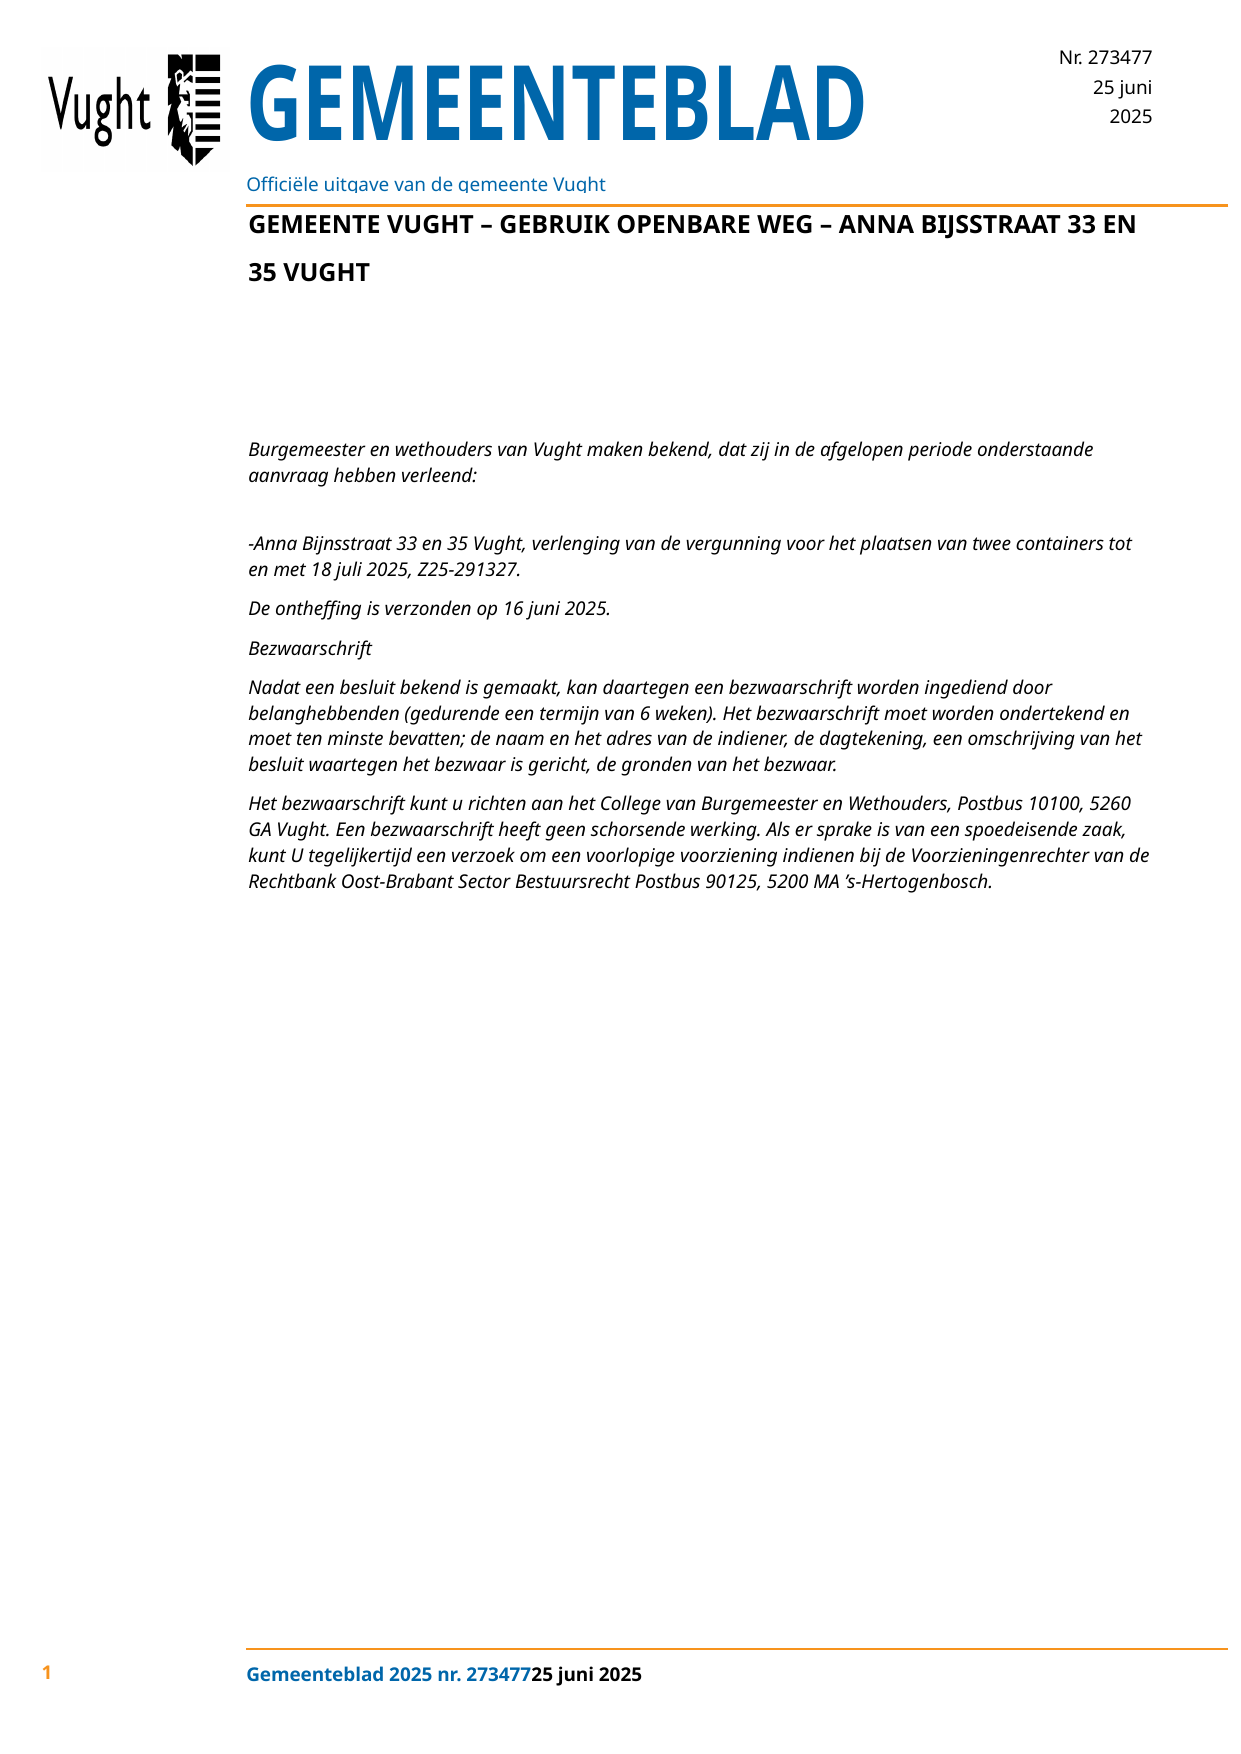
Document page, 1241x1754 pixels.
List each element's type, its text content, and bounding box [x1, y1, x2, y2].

text Het bezwaarschrift kunt u richten aan het College van Burgemeester en Wethouders, Postbus 10100, 5260 GA Vught. Een bezwaarschrift heeft geen schorsende werking. Als er sprake is van een spoedeisende zaak, kunt U tegelijkertijd een verzoek om een voorlopige voorziening indienen bij de Voorzieningenrechter van de Rechtbank Oost-Brabant Sector Bestuursrecht Postbus 90125, 5200 MA ’s-Hertogenbosch. [248, 791, 1152, 893]
text Burgemeester en wethouders van Vught maken bekend, dat zij in de afgelopen periode onderstaande aanvraag hebben verleend: [248, 436, 1152, 487]
text GEMEENTE VUGHT – GEBRUIK OPENBARE WEG – ANNA BIJSSTRAAT 33 EN 35 VUGHT [248, 207, 1152, 288]
text De ontheffing is verzonden op 16 juni 2025. [248, 596, 1152, 621]
picture [41, 47, 231, 172]
text Bezwaarschrift [248, 635, 1152, 661]
text -Anna Bijnsstraat 33 en 35 Vught, verlenging van de vergunning voor het plaatsen van twee containers tot en met 18 juli 2025, Z25-291327. [248, 531, 1152, 582]
text Nadat een besluit bekend is gemaakt, kan daartegen een bezwaarschrift worden ingediend door belanghebbenden (gedurende een termijn van 6 weken). Het bezwaarschrift moet worden ondertekend en moet ten minste bevatten; de naam en het adres van de indiener, de dagtekening, een omschrijving van het besluit waartegen het bezwaar is gericht, de gronden van het bezwaar. [248, 674, 1152, 777]
